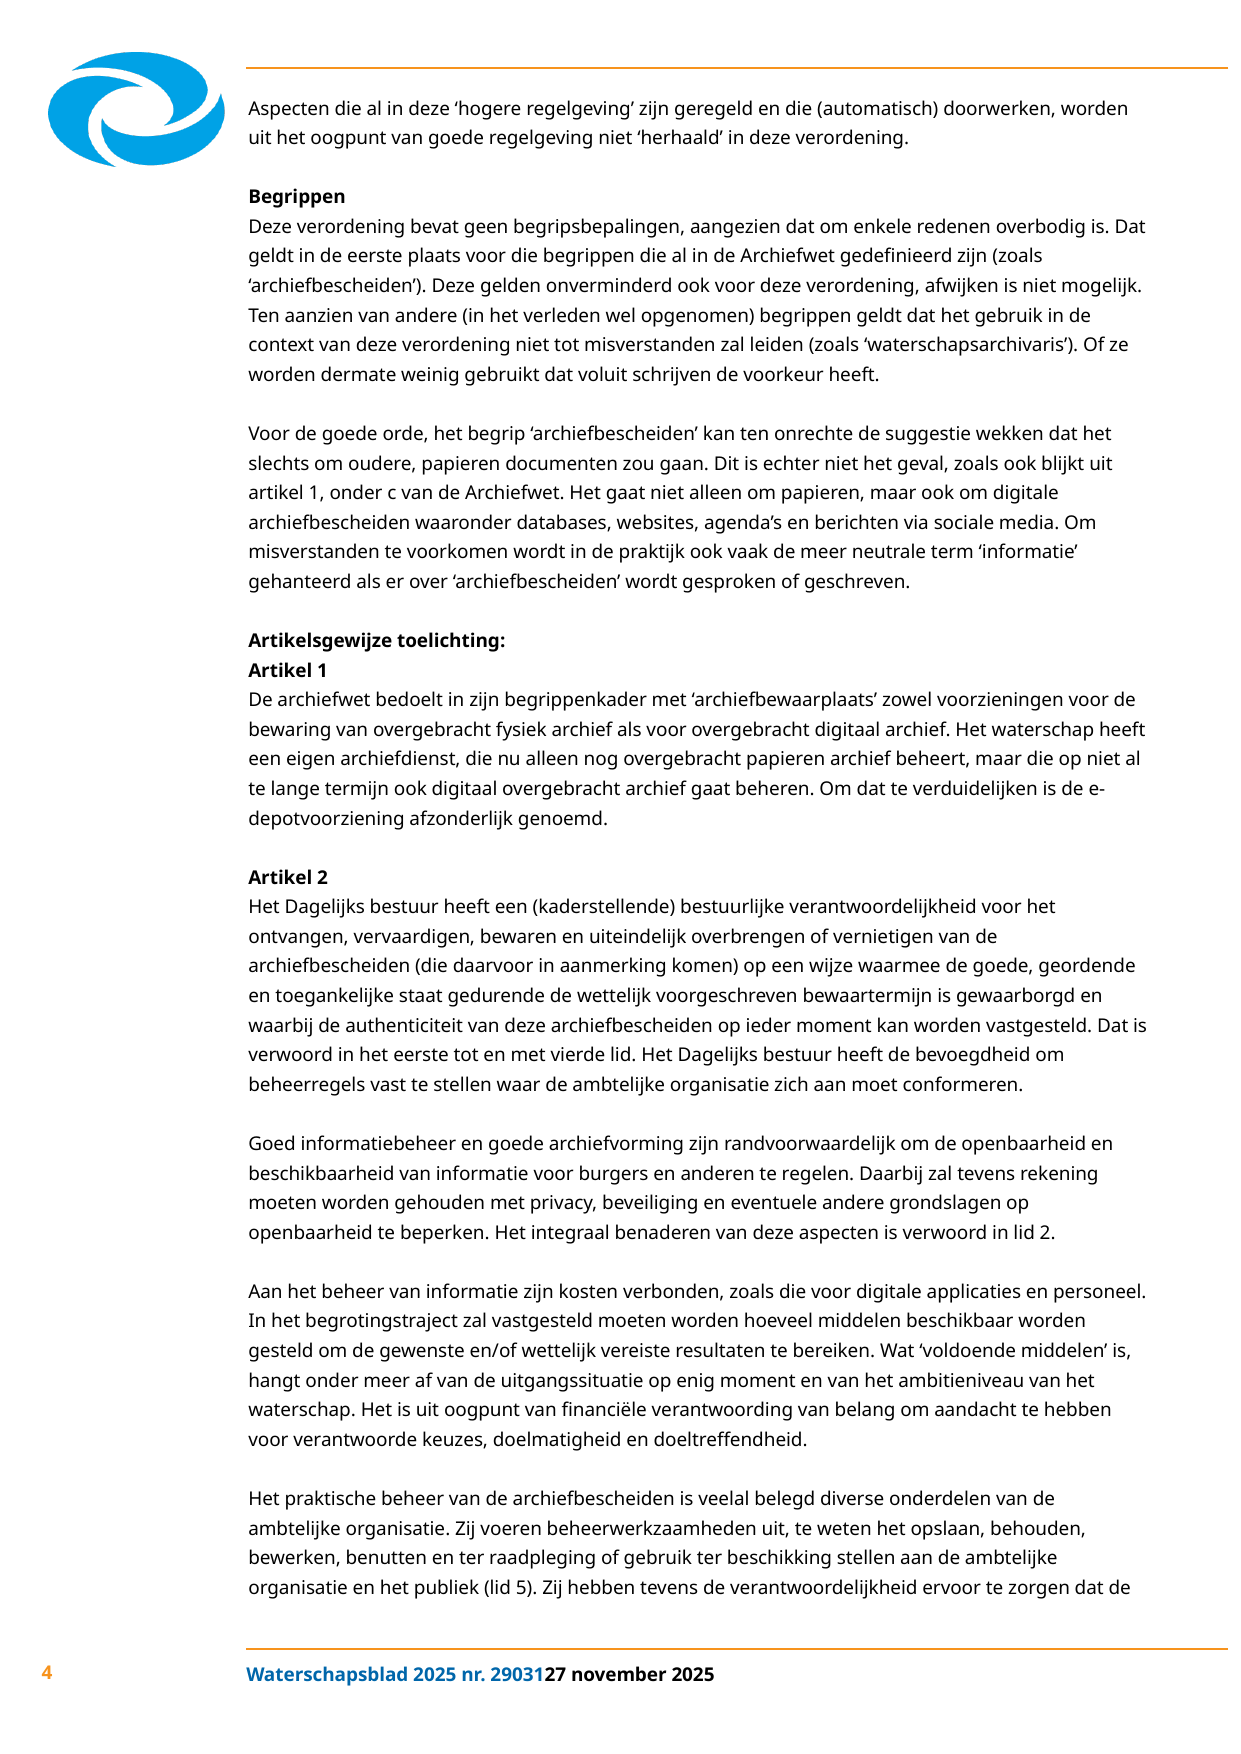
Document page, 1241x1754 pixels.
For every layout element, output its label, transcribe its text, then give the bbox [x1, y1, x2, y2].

text Het Dagelijks bestuur heeft een (kaderstellende) bestuurlijke verantwoordelijkheid voor het ontvangen, vervaardigen, bewaren en uiteindelijk overbrengen of vernietigen van de archiefbescheiden (die daarvoor in aanmerking komen) op een wijze waarmee de goede, geordende en toegankelijke staat gedurende de wettelijk voorgeschreven bewaartermijn is gewaarborgd en waarbij de authenticiteit van deze archiefbescheiden op ieder moment kan worden vastgesteld. Dat is verwoord in het eerste tot en met vierde lid. Het Dagelijks bestuur heeft de bevoegdheid om beheerregels vast te stellen waar de ambtelijke organisatie zich aan moet conformeren. [248, 893, 1152, 1097]
text De archiefwet bedoelt in zijn begrippenkader met ‘archiefbewaarplaats’ zowel voorzieningen voor de bewaring van overgebracht fysiek archief als voor overgebracht digitaal archief. Het waterschap heeft een eigen archiefdienst, die nu alleen nog overgebracht papieren archief beheert, maar die op niet al te lange termijn ook digitaal overgebracht archief gaat beheren. Om dat te verduidelijken is de e-depotvoorziening afzonderlijk genoemd. [248, 686, 1152, 831]
text Artikel 1 [248, 657, 1152, 683]
text Het praktische beheer van de archiefbescheiden is veelal belegd diverse onderdelen van de ambtelijke organisatie. Zij voeren beheerwerkzaamheden uit, te weten het opslaan, behouden, bewerken, benutten en ter raadpleging of gebruik ter beschikking stellen aan de ambtelijke organisatie en het publiek (lid 5). Zij hebben tevens de verantwoordelijkheid ervoor te zorgen dat de [248, 1485, 1152, 1600]
text Artikelsgewijze toelichting: [248, 627, 1152, 653]
picture [41, 47, 231, 172]
text Artikel 2 [248, 864, 1152, 890]
text Goed informatiebeheer en goede archiefvorming zijn randvoorwaardelijk om de openbaarheid en beschikbaarheid van informatie voor burgers en anderen te regelen. Daarbij zal tevens rekening moeten worden gehouden met privacy, beveiliging en eventuele andere grondslagen op openbaarheid te beperken. Het integraal benaderen van deze aspecten is verwoord in lid 2. [248, 1130, 1152, 1245]
text Deze verordening bevat geen begripsbepalingen, aangezien dat om enkele redenen overbodig is. Dat geldt in de eerste plaats voor die begrippen die al in de Archiefwet gedefinieerd zijn (zoals ‘archiefbescheiden’). Deze gelden onverminderd ook voor deze verordening, afwijken is niet mogelijk. Ten aanzien van andere (in het verleden wel opgenomen) begrippen geldt dat het gebruik in de context van deze verordening niet tot misverstanden zal leiden (zoals ‘waterschapsarchivaris’). Of ze worden dermate weinig gebruikt dat voluit schrijven de voorkeur heeft. [248, 213, 1152, 387]
text Aspecten die al in deze ‘hogere regelgeving’ zijn geregeld en die (automatisch) doorwerken, worden uit het oogpunt van goede regelgeving niet ‘herhaald’ in deze verordening. [248, 95, 1152, 150]
text Begrippen [248, 183, 1152, 209]
text Voor de goede orde, het begrip ‘archiefbescheiden’ kan ten onrechte de suggestie wekken dat het slechts om oudere, papieren documenten zou gaan. Dit is echter niet het geval, zoals ook blijkt uit artikel 1, onder c van de Archiefwet. Het gaat niet alleen om papieren, maar ook om digitale archiefbescheiden waaronder databases, websites, agenda’s en berichten via sociale media. Om misverstanden te voorkomen wordt in de praktijk ook vaak de meer neutrale term ‘informatie’ gehanteerd als er over ‘archiefbescheiden’ wordt gesproken of geschreven. [248, 420, 1152, 594]
text Aan het beheer van informatie zijn kosten verbonden, zoals die voor digitale applicaties en personeel. In het begrotingstraject zal vastgesteld moeten worden hoeveel middelen beschikbaar worden gesteld om de gewenste en/of wettelijk vereiste resultaten te bereiken. Wat ‘voldoende middelen’ is, hangt onder meer af van de uitgangssituatie op enig moment en van het ambitieniveau van het waterschap. Het is uit oogpunt van financiële verantwoording van belang om aandacht te hebben voor verantwoorde keuzes, doelmatigheid en doeltreffendheid. [248, 1278, 1152, 1452]
